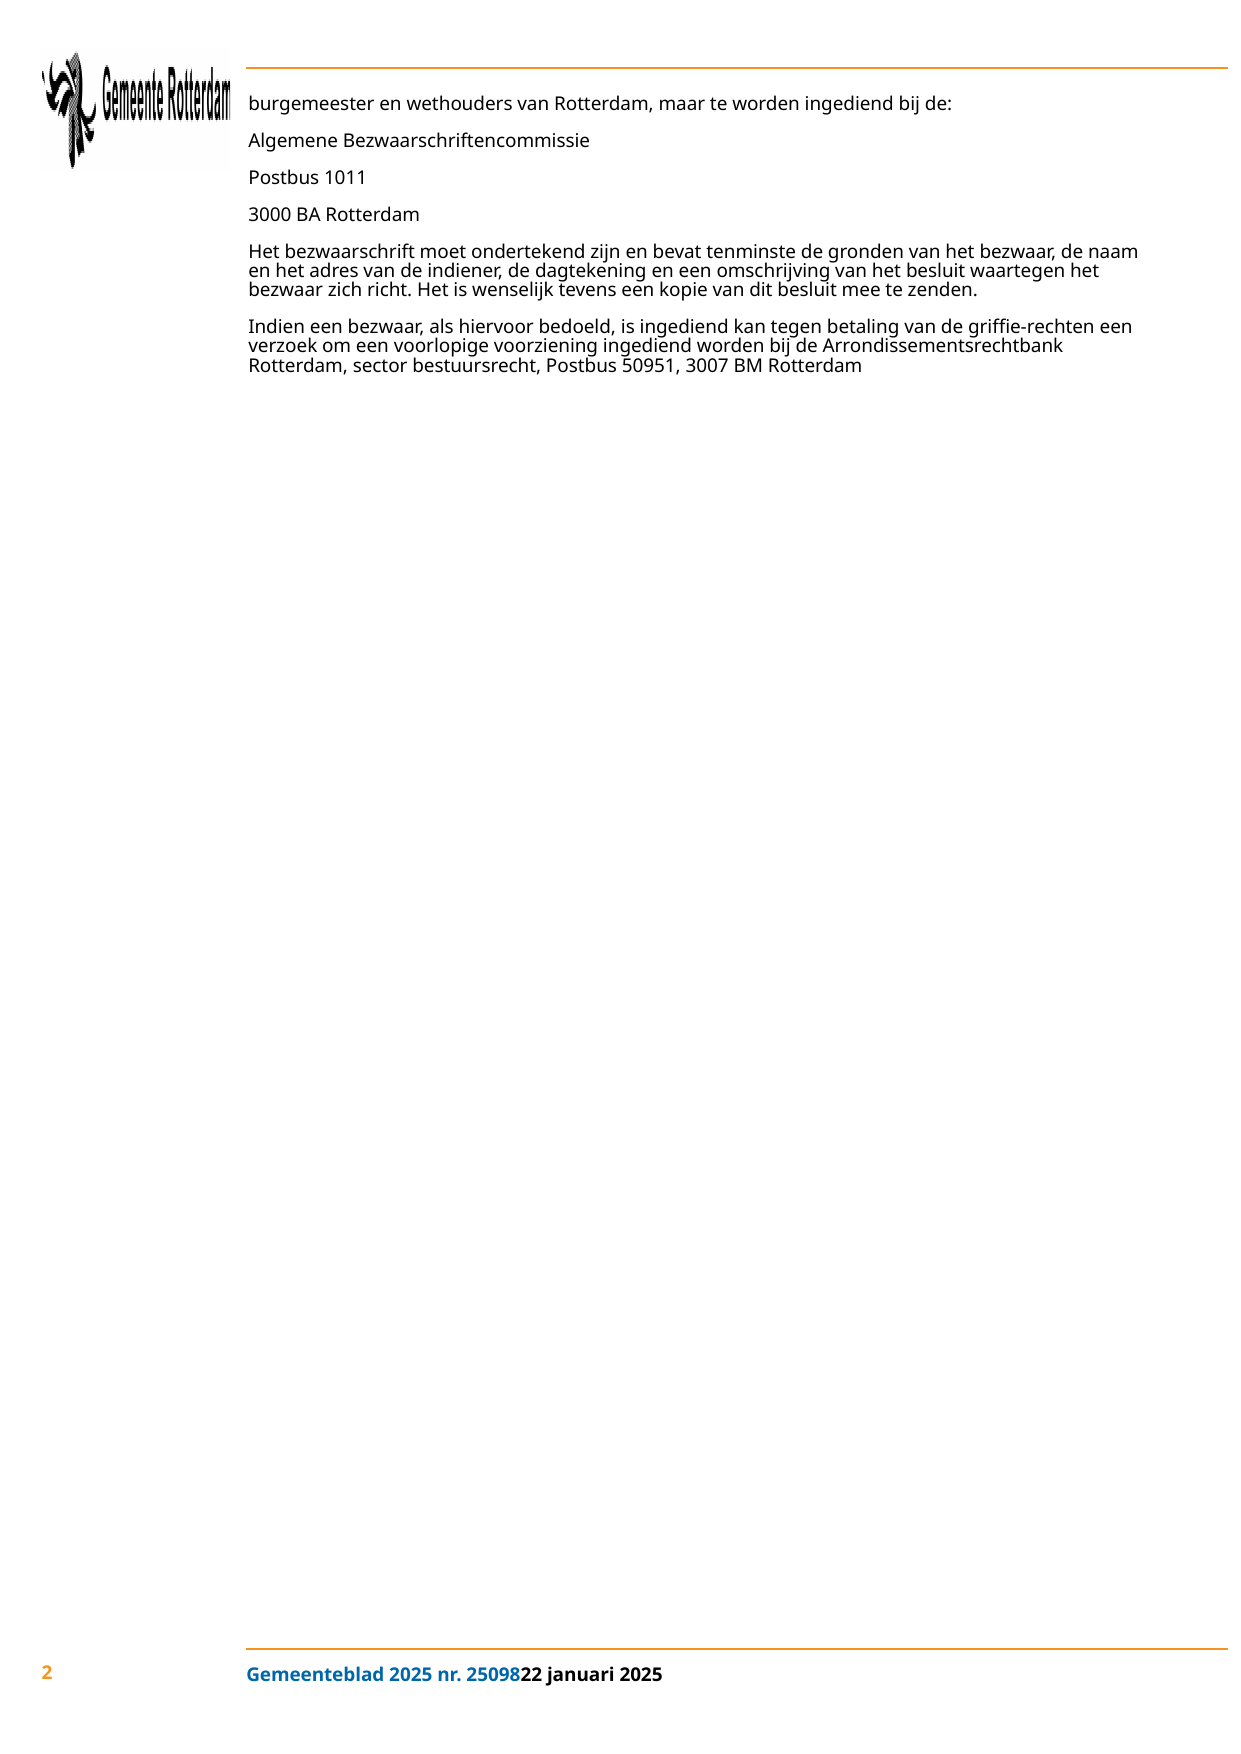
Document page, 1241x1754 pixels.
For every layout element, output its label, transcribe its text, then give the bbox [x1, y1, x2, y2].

text Algemene Bezwaarschriftencommissie [248, 132, 1152, 151]
text Postbus 1011 [248, 169, 1152, 188]
text 3000 BA Rotterdam [248, 206, 1152, 225]
text burgemeester en wethouders van Rotterdam, maar te worden ingediend bij de: [248, 95, 1152, 114]
picture [41, 47, 231, 172]
text Het bezwaarschrift moet ondertekend zijn en bevat tenminste de gronden van het bezwaar, de naam en het adres van de indiener, de dagtekening en een omschrijving van het besluit waartegen het bezwaar zich richt. Het is wenselijk tevens een kopie van dit besluit mee te zenden. [248, 243, 1152, 301]
text Indien een bezwaar, als hiervoor bedoeld, is ingediend kan tegen betaling van de griffie-rechten een verzoek om een voorlopige voorziening ingediend worden bij de Arrondissementsrechtbank Rotterdam, sector bestuursrecht, Postbus 50951, 3007 BM Rotterdam [248, 318, 1152, 376]
